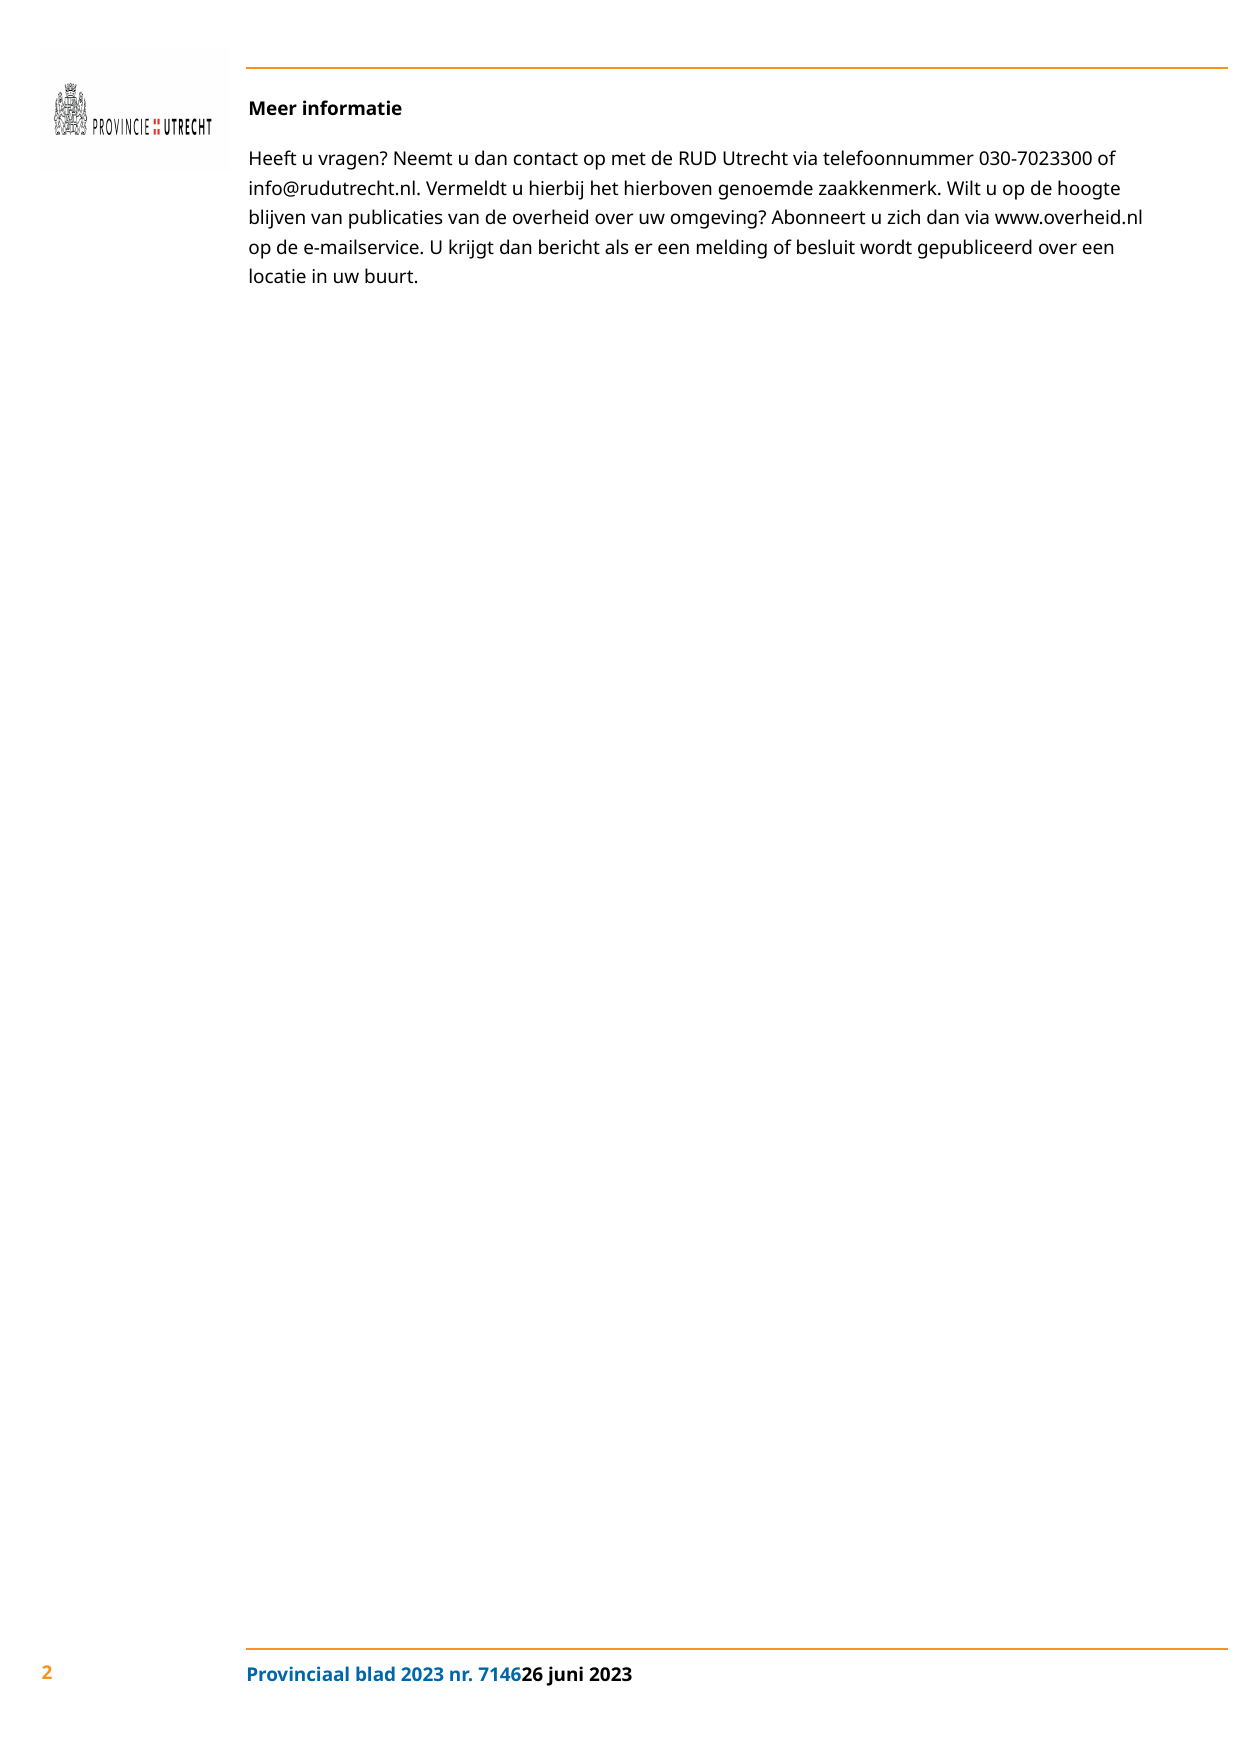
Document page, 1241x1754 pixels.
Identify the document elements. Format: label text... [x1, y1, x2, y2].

text Meer informatie [248, 95, 1152, 121]
picture [41, 47, 231, 172]
text Heeft u vragen? Neemt u dan contact op met de RUD Utrecht via telefoonnummer 030-7023300 of info@rudutrecht.nl. Vermeldt u hierbij het hierboven genoemde zaakkenmerk. Wilt u op de hoogte blijven van publicaties van de overheid over uw omgeving? Abonneert u zich dan via www.overheid.nl op de e-mailservice. U krijgt dan bericht als er een melding of besluit wordt gepubliceerd over een locatie in uw buurt. [248, 145, 1152, 289]
